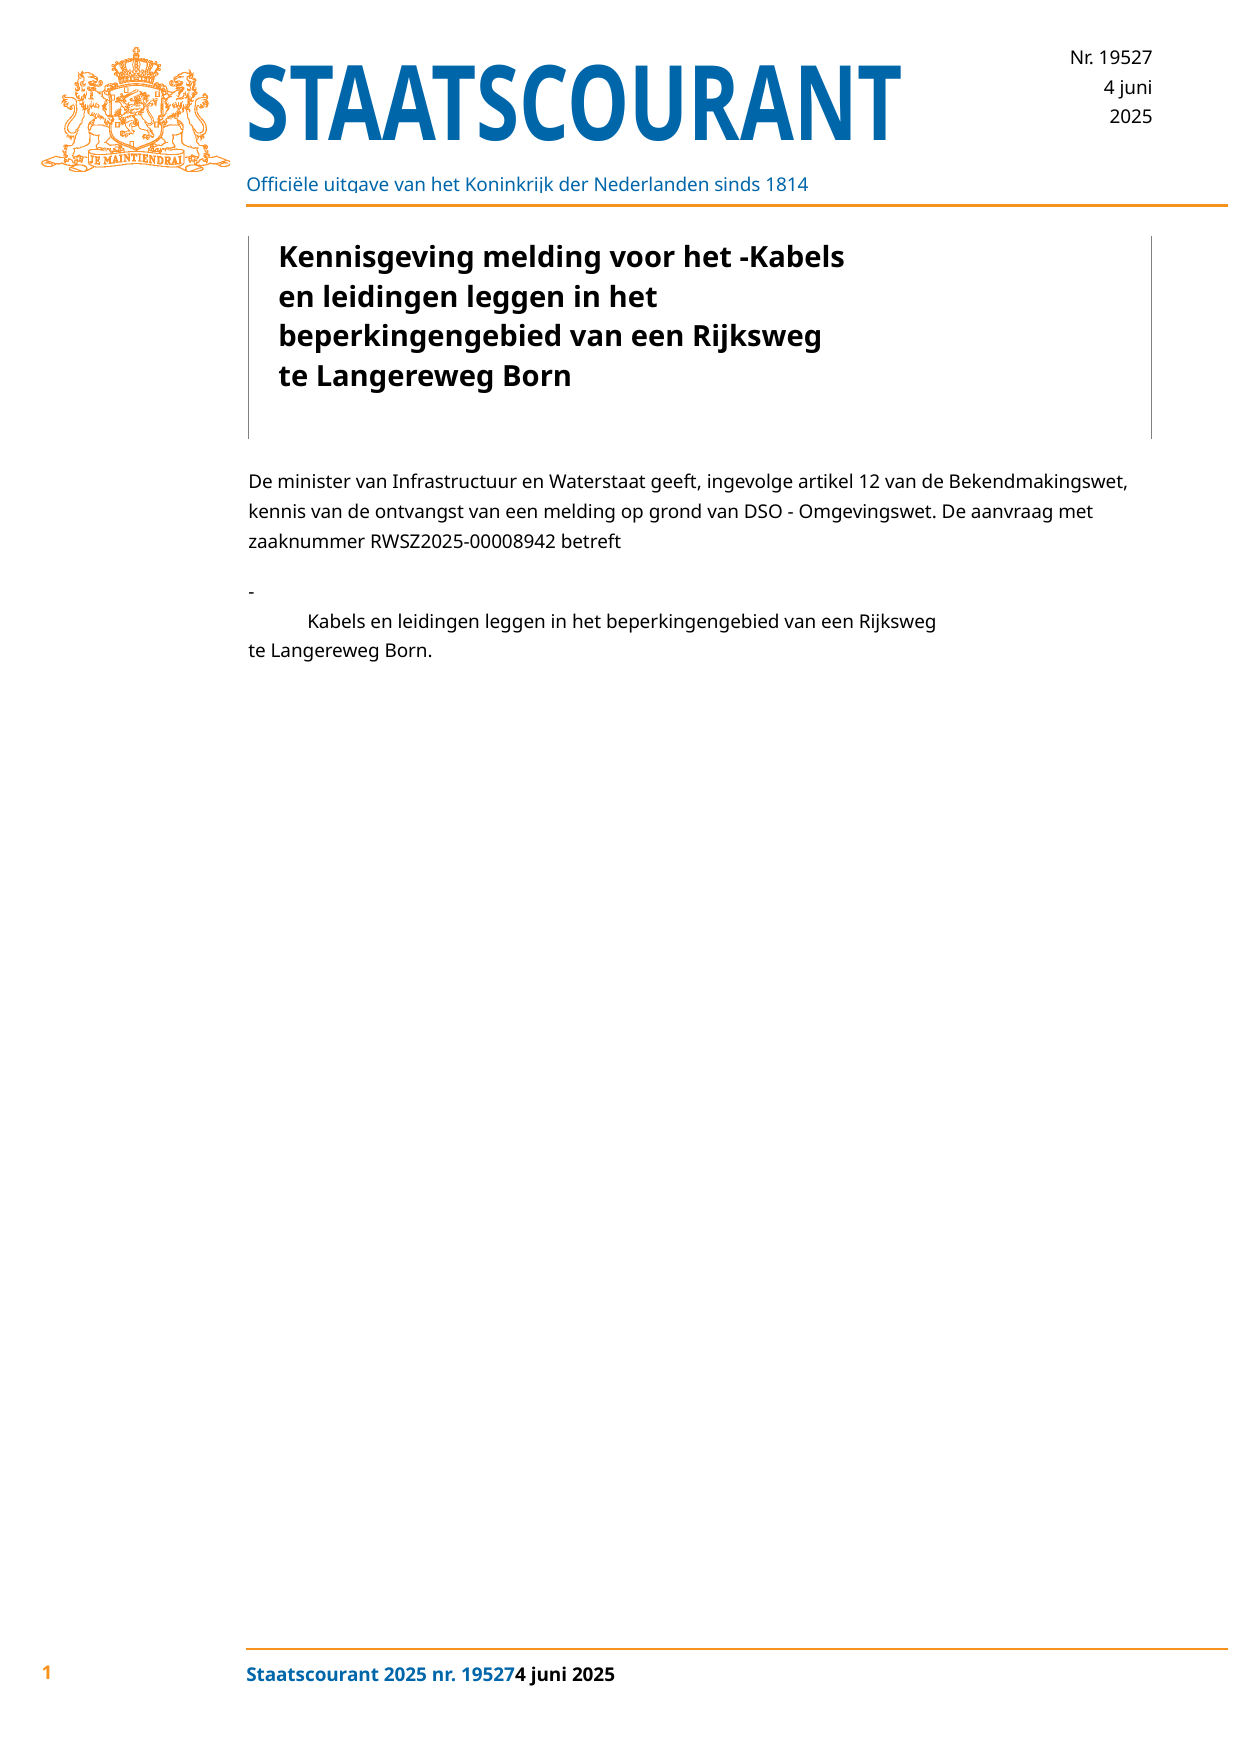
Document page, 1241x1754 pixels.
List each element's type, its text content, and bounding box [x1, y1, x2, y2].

table_header [850, 236, 912, 413]
picture [41, 47, 231, 172]
text De minister van Infrastructuur en Waterstaat geeft, ingevolge artikel 12 van de Bekendmakingswet, kennis van de ontvangst van een melding op grond van DSO - Omgevingswet. De aanvraag met zaaknummer RWSZ2025-00008942 betreft [248, 469, 1152, 553]
list Kabels en leidingen leggen in het beperkingengebied van een Rijksweg [248, 608, 1152, 633]
table_header [850, 414, 1151, 439]
text te Langereweg Born. [248, 637, 1152, 663]
picture [912, 236, 1090, 414]
table_header [1090, 236, 1151, 413]
table_header Kennisgeving melding voor het -Kabels en leidingen leggen in het beperkingengebied van een Rijksweg te Langereweg Born [249, 236, 850, 439]
